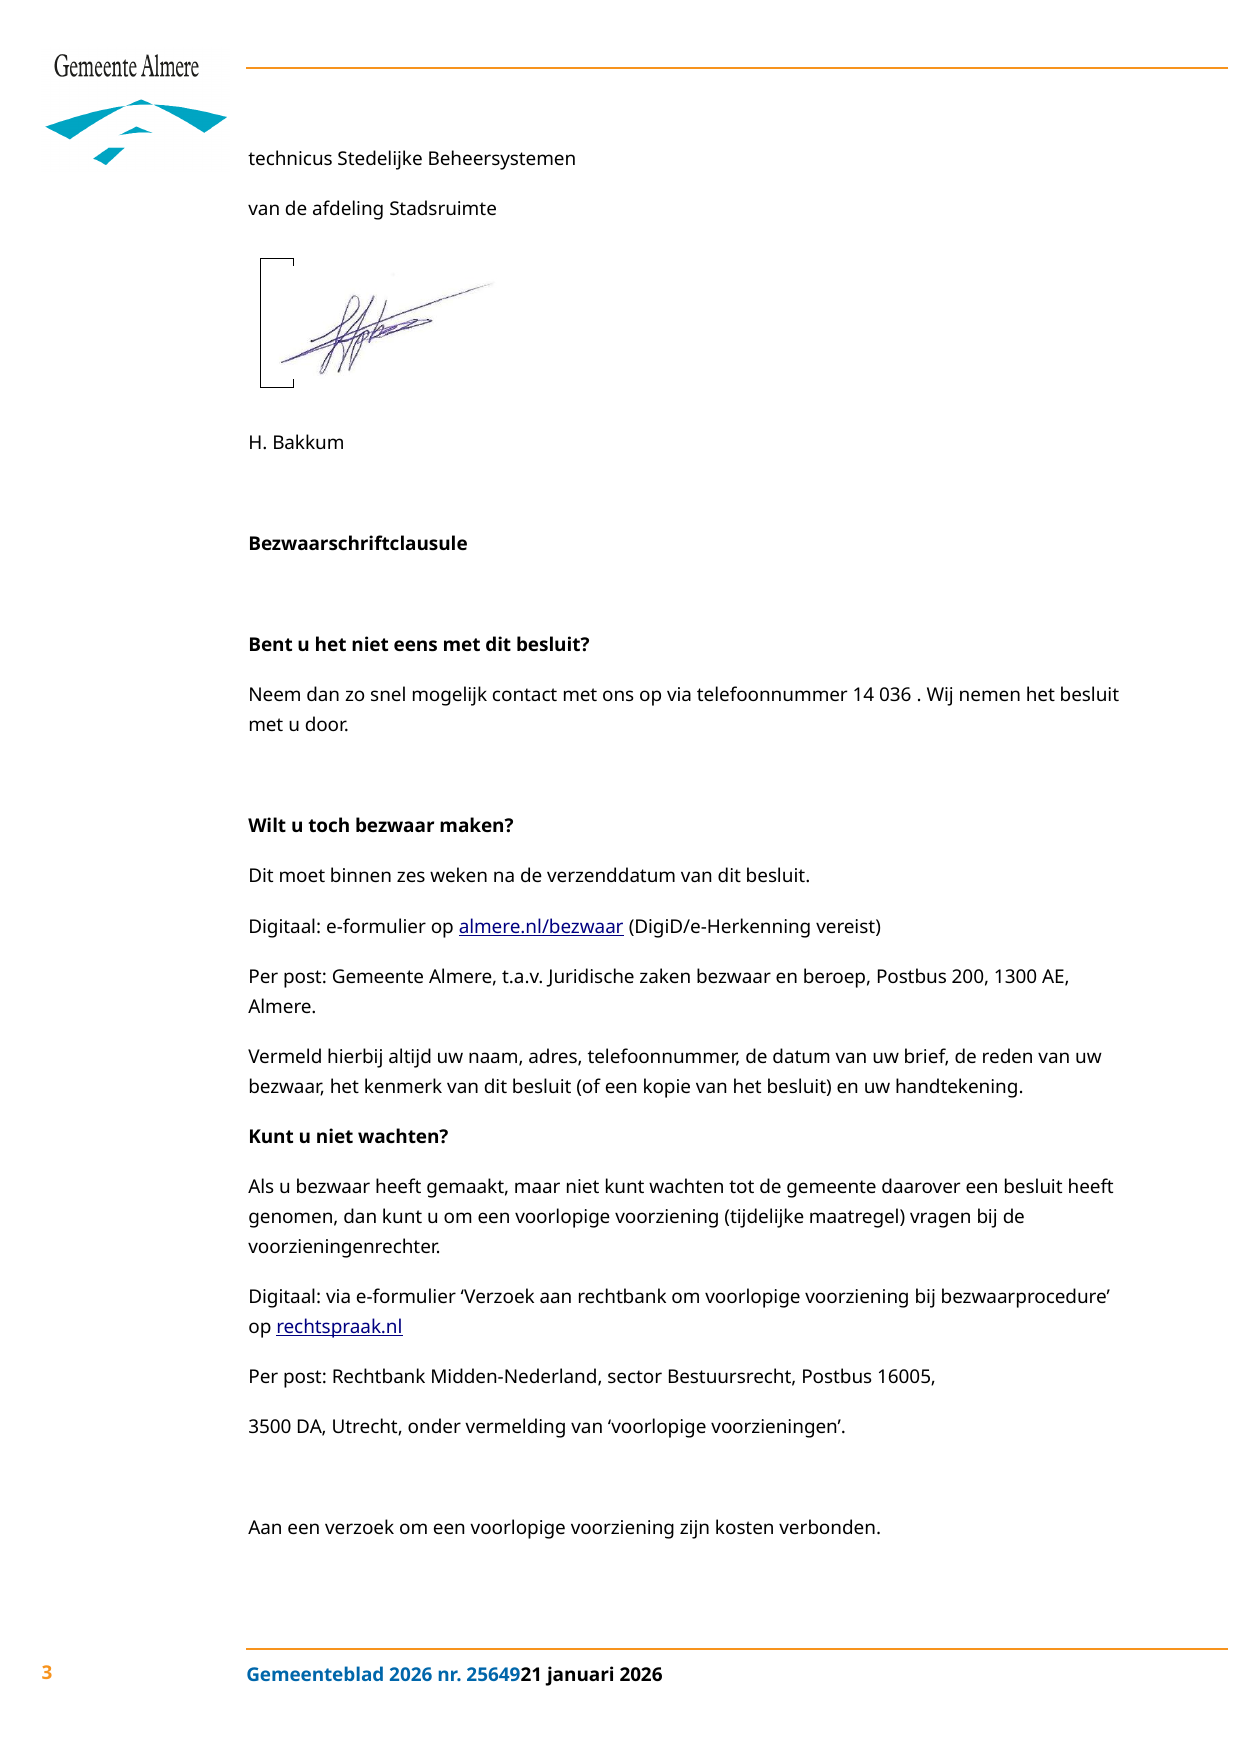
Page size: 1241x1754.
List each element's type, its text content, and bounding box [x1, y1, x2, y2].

text Bent u het niet eens met dit besluit? [248, 631, 1152, 657]
text Digitaal: e-formulier op almere.nl/bezwaar (DigiD/e-Herkenning vereist) [248, 913, 1152, 939]
text van de afdeling Stadsruimte [248, 196, 1152, 221]
text Per post: Rechtbank Midden-Nederland, sector Bestuursrecht, Postbus 16005, [248, 1363, 1152, 1389]
picture [41, 47, 231, 172]
text 3500 DA, Utrecht, onder vermelding van ‘voorlopige voorzieningen’. [248, 1414, 1152, 1439]
text Digitaal: via e-formulier ‘Verzoek aan rechtbank om voorlopige voorziening bij bezwaarprocedure’ op rechtspraak.nl [248, 1283, 1152, 1339]
text Neem dan zo snel mogelijk contact met ons op via telefoonnummer 14 036 . Wij nemen het besluit met u door. [248, 682, 1152, 737]
text Per post: Gemeente Almere, t.a.v. Juridische zaken bezwaar en beroep, Postbus 200, 1300 AE, Almere. [248, 963, 1152, 1019]
text technicus Stedelijke Beheersystemen [248, 145, 1152, 171]
text Bezwaarschriftclausule [248, 530, 1152, 556]
text Wilt u toch bezwaar maken? [248, 812, 1152, 838]
text Als u bezwaar heeft gemaakt, maar niet kunt wachten tot de gemeente daarover een besluit heeft genomen, dan kunt u om een voorlopige voorziening (tijdelijke maatregel) vragen bij de voorzieningenrechter. [248, 1174, 1152, 1259]
text Vermeld hierbij altijd uw naam, adres, telefoonnummer, de datum van uw brief, de reden van uw bezwaar, het kenmerk van dit besluit (of een kopie van het besluit) en uw handtekening. [248, 1043, 1152, 1099]
text Aan een verzoek om een voorlopige voorziening zijn kosten verbonden. [248, 1514, 1152, 1540]
text Kunt u niet wachten? [248, 1123, 1152, 1149]
picture [268, 266, 499, 379]
text H. Bakkum [248, 429, 1152, 455]
text Dit moet binnen zes weken na de verzenddatum van dit besluit. [248, 862, 1152, 888]
